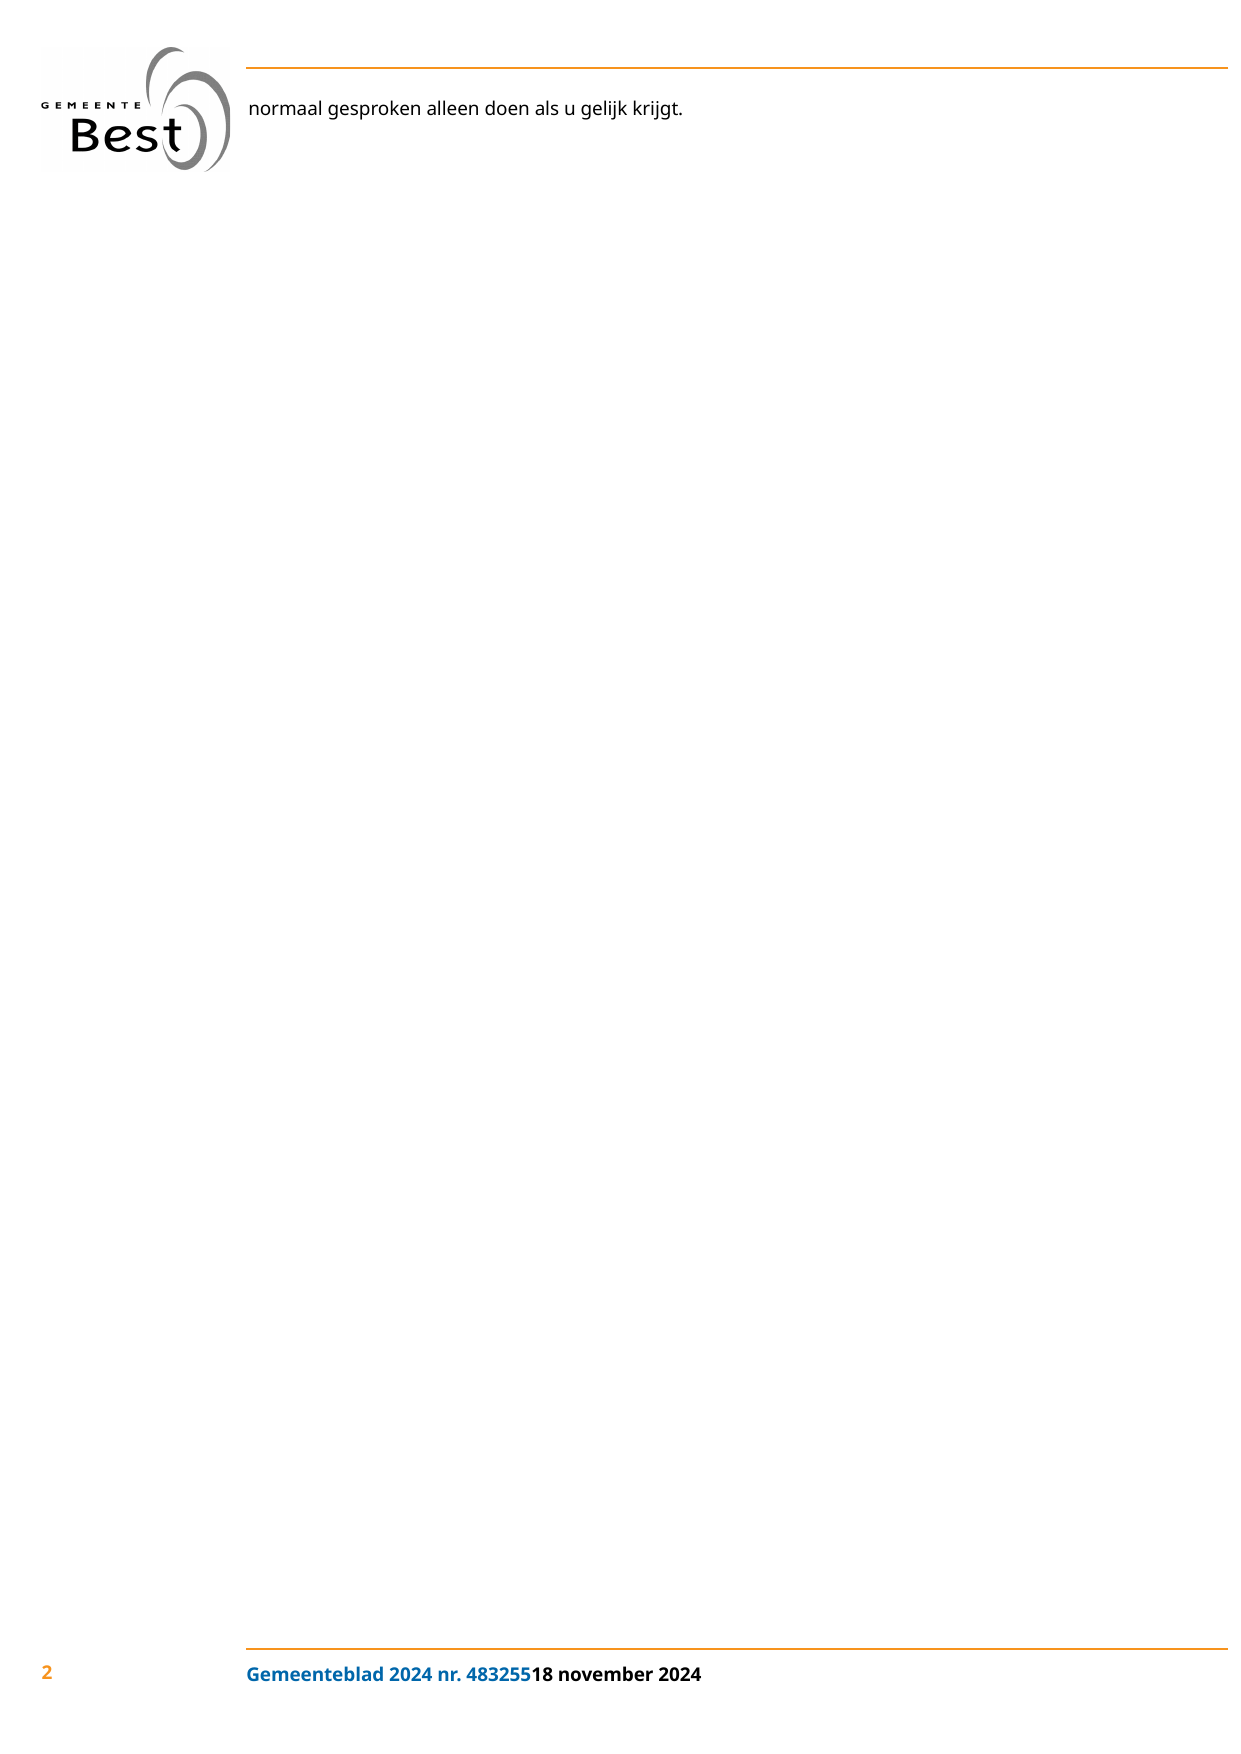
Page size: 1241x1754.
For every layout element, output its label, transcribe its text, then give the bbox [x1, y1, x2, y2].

picture [41, 47, 231, 172]
text normaal gesproken alleen doen als u gelijk krijgt. [248, 95, 1152, 121]
